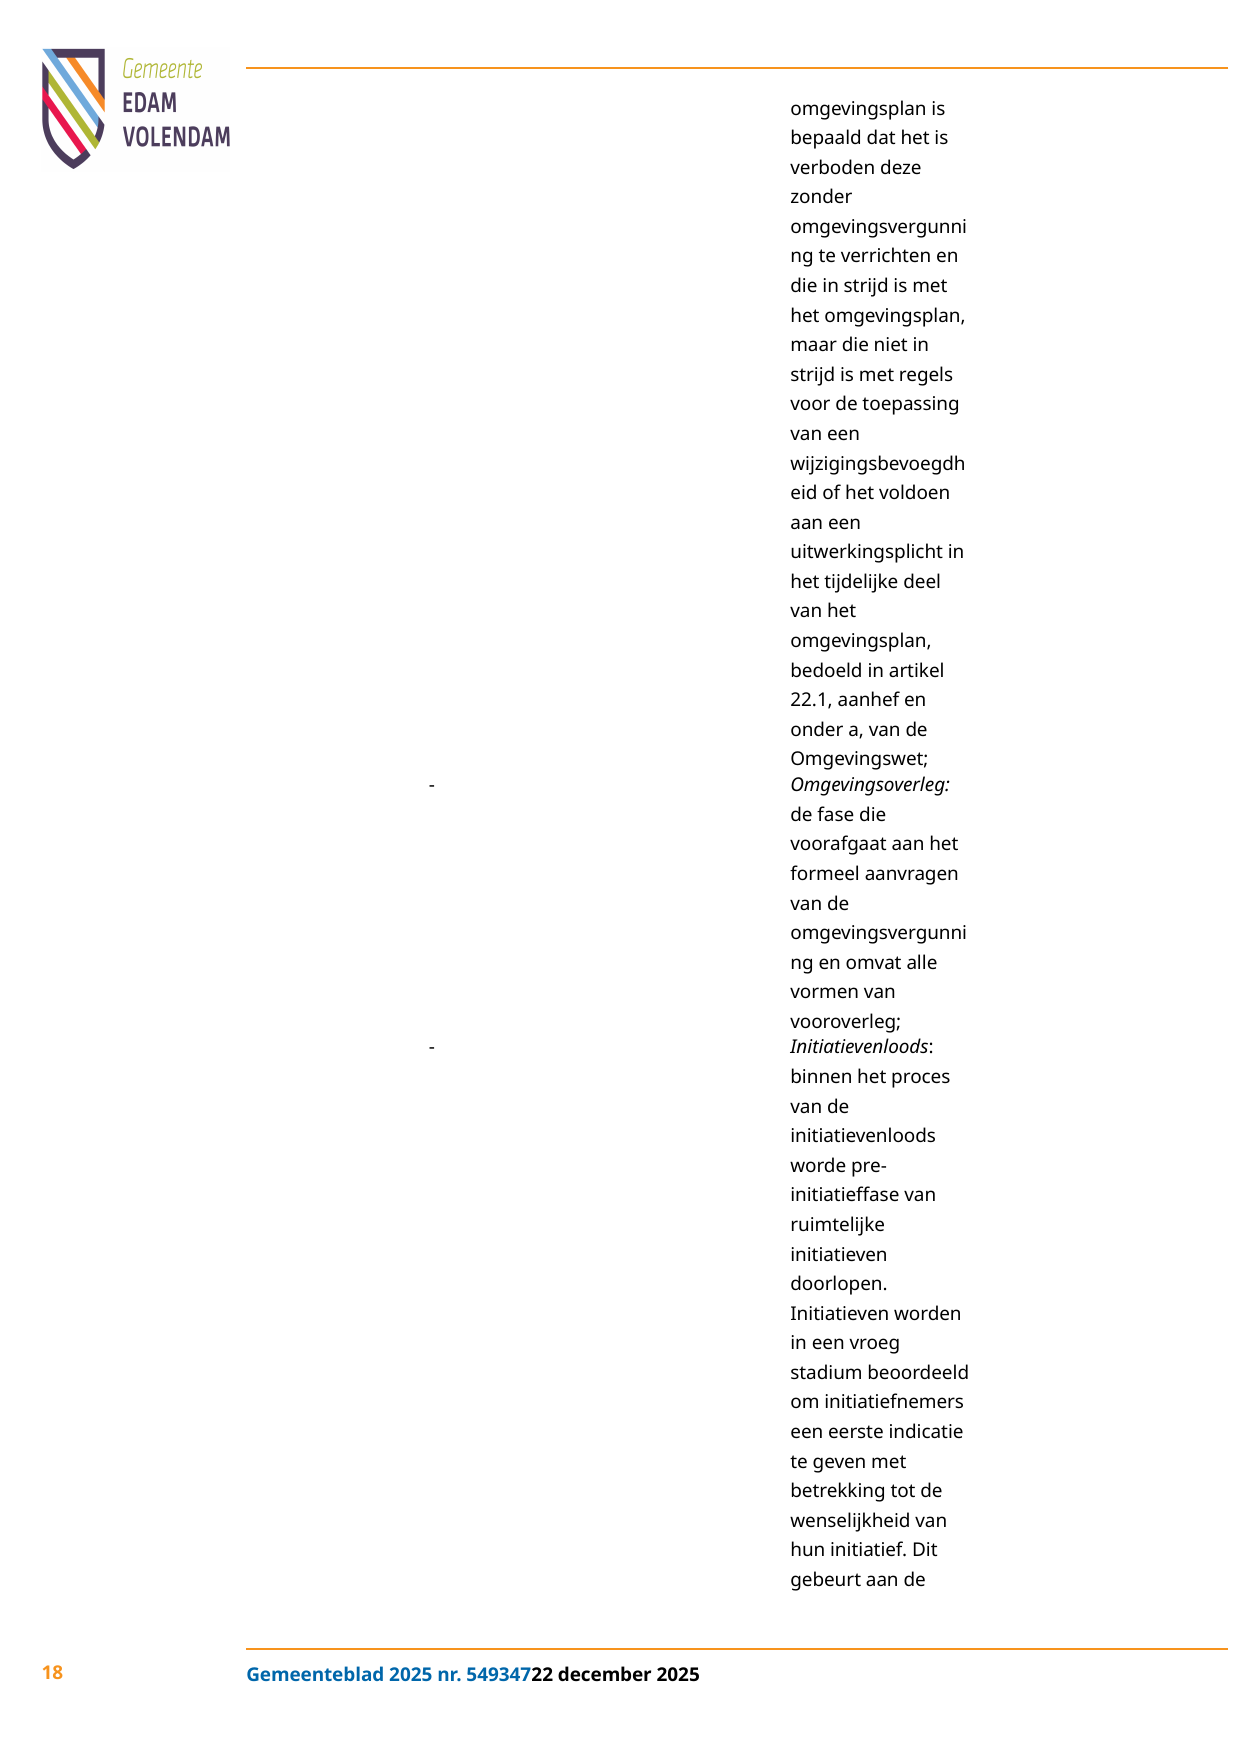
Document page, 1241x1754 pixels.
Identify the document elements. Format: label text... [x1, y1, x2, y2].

table_cell [248, 771, 429, 1034]
table_cell [248, 95, 429, 771]
table_cell - [429, 1034, 790, 1592]
table_cell [971, 771, 1152, 1034]
picture [41, 47, 231, 172]
table_cell Omgevingsoverleg: de fase die voorafgaat aan het formeel aanvragen van de omgevingsvergunning en omvat alle vormen van vooroverleg; [790, 771, 971, 1034]
table_cell [971, 95, 1152, 771]
table_cell - [429, 771, 790, 1034]
table_cell omgevingsplan is bepaald dat het is verboden deze zonder omgevingsvergunning te verrichten en die in strijd is met het omgevingsplan, maar die niet in strijd is met regels voor de toepassing van een wijzigingsbevoegdheid of het voldoen aan een uitwerkingsplicht in het tijdelijke deel van het omgevingsplan, bedoeld in artikel 22.1, aanhef en onder a, van de Omgevingswet; [790, 95, 971, 771]
table_cell [971, 1034, 1152, 1592]
table_cell Initiatievenloods: binnen het proces van de initiatievenloods worde pre-initiatieffase van ruimtelijke initiatieven doorlopen. Initiatieven worden in een vroeg stadium beoordeeld om initiatiefnemers een eerste indicatie te geven met betrekking tot de wenselijkheid van hun initiatief. Dit gebeurt aan de [790, 1034, 971, 1592]
table_cell - [429, 95, 790, 771]
table_cell [248, 1034, 429, 1592]
